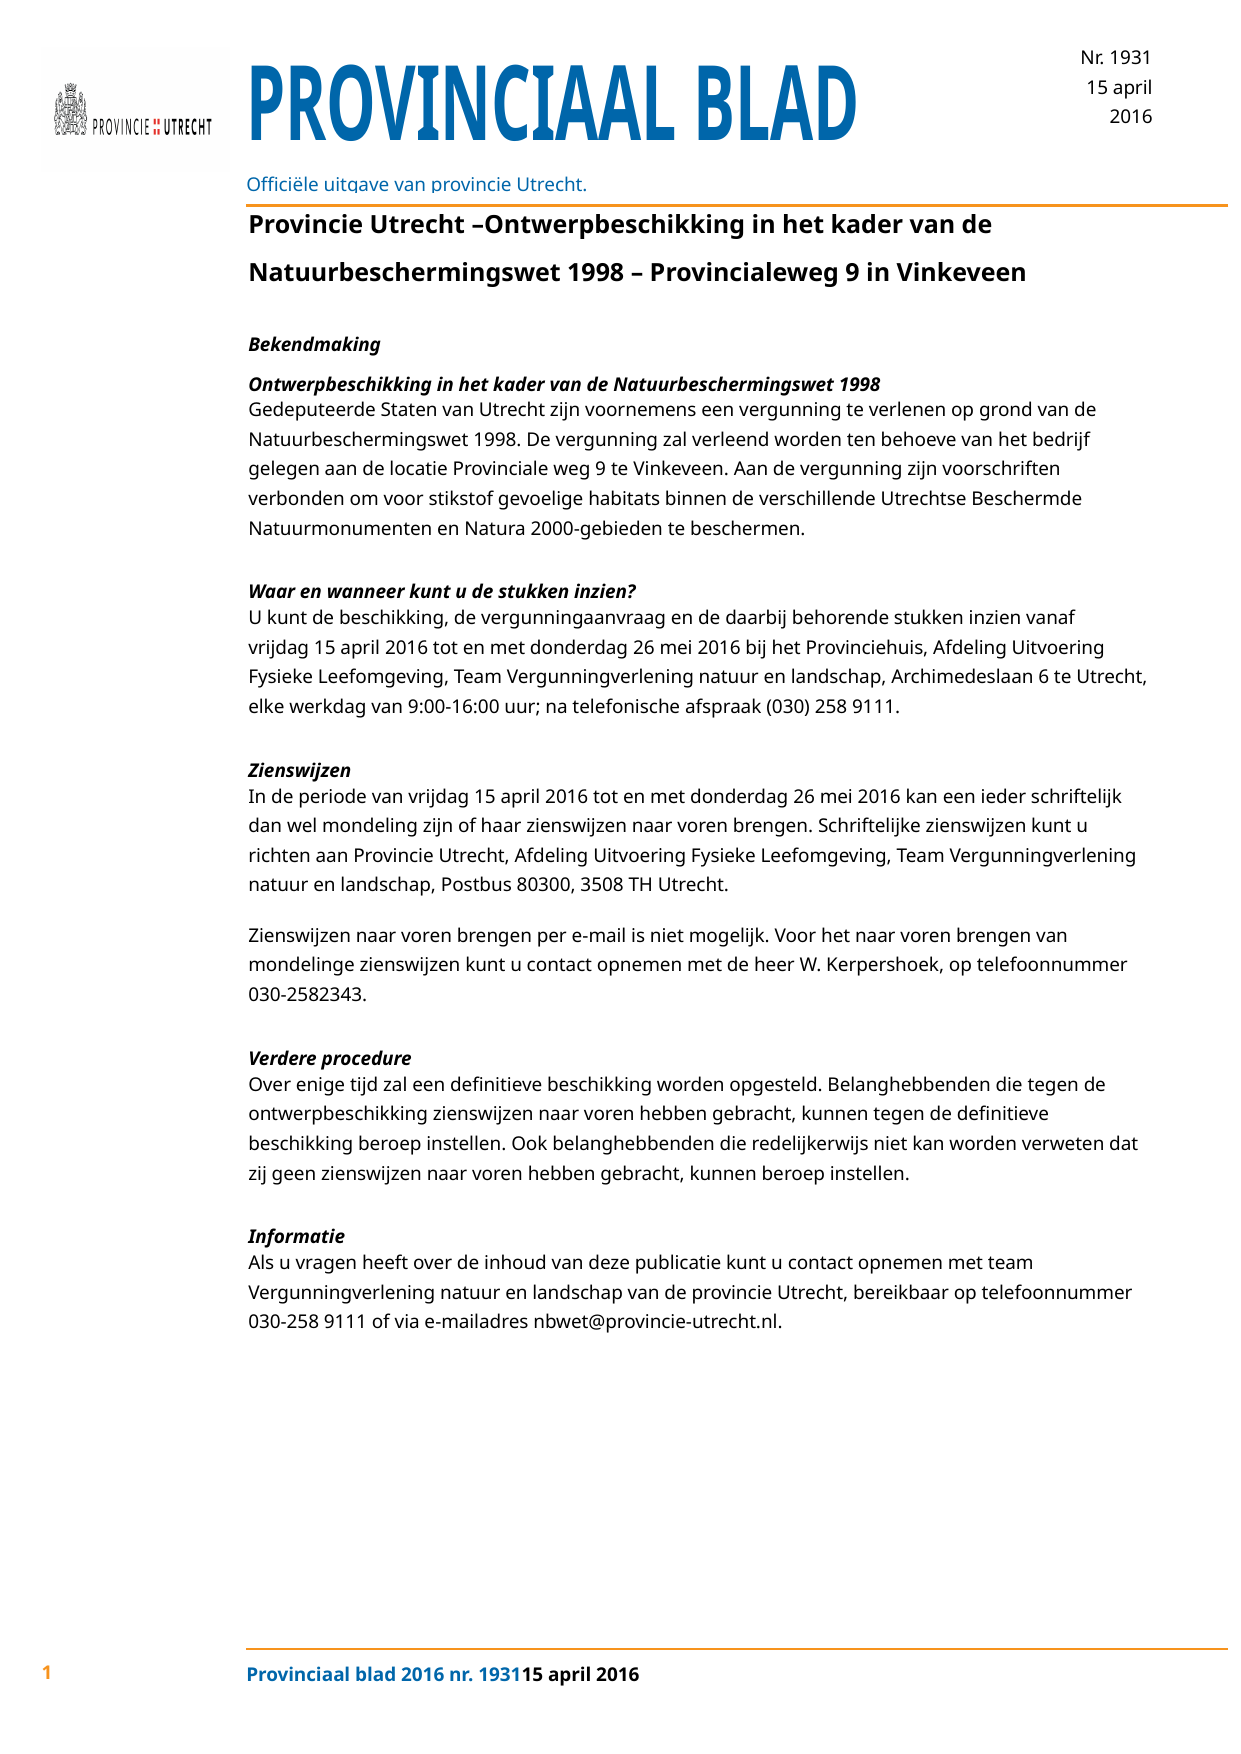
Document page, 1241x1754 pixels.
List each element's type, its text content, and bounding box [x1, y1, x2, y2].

text Provincie Utrecht –Ontwerpbeschikking in het kader van de Natuurbeschermingswet 1998 – Provincialeweg 9 in Vinkeveen [248, 207, 1152, 288]
text Gedeputeerde Staten van Utrecht zijn voornemens een vergunning te verlenen op grond van de Natuurbeschermingswet 1998. De vergunning zal verleend worden ten behoeve van het bedrijf gelegen aan de locatie Provinciale weg 9 te Vinkeveen. Aan de vergunning zijn voorschriften verbonden om voor stikstof gevoelige habitats binnen de verschillende Utrechtse Beschermde Natuurmonumenten en Natura 2000-gebieden te beschermen. [248, 396, 1152, 541]
text Over enige tijd zal een definitieve beschikking worden opgesteld. Belanghebbenden die tegen de ontwerpbeschikking zienswijzen naar voren hebben gebracht, kunnen tegen de definitieve beschikking beroep instellen. Ook belanghebbenden die redelijkerwijs niet kan worden verweten dat zij geen zienswijzen naar voren hebben gebracht, kunnen beroep instellen. [248, 1071, 1152, 1185]
text Zienswijzen [248, 757, 1152, 783]
text Verdere procedure [248, 1045, 1152, 1071]
text Waar en wanneer kunt u de stukken inzien? [248, 579, 1152, 604]
text U kunt de beschikking, de vergunningaanvraag en de daarbij behorende stukken inzien vanaf vrijdag 15 april 2016 tot en met donderdag 26 mei 2016 bij het Provinciehuis, Afdeling Uitvoering Fysieke Leefomgeving, Team Vergunningverlening natuur en landschap, Archimedeslaan 6 te Utrecht, elke werkdag van 9:00-16:00 uur; na telefonische afspraak (030) 258 9111. [248, 604, 1152, 719]
text Informatie [248, 1224, 1152, 1249]
text In de periode van vrijdag 15 april 2016 tot en met donderdag 26 mei 2016 kan een ieder schriftelijk dan wel mondeling zijn of haar zienswijzen naar voren brengen. Schriftelijke zienswijzen kunt u richten aan Provincie Utrecht, Afdeling Uitvoering Fysieke Leefomgeving, Team Vergunningverlening natuur en landschap, Postbus 80300, 3508 TH Utrecht. [248, 783, 1152, 897]
picture [41, 47, 231, 172]
text Zienswijzen naar voren brengen per e-mail is niet mogelijk. Voor het naar voren brengen van mondelinge zienswijzen kunt u contact opnemen met de heer W. Kerpershoek, op telefoonnummer 030-2582343. [248, 922, 1152, 1007]
text Ontwerpbeschikking in het kader van de Natuurbeschermingswet 1998 [248, 371, 1152, 396]
text Bekendmaking [248, 331, 1152, 357]
text Als u vragen heeft over de inhoud van deze publicatie kunt u contact opnemen met team Vergunningverlening natuur en landschap van de provincie Utrecht, bereikbaar op telefoonnummer 030-258 9111 of via e-mailadres nbwet@provincie-utrecht.nl. [248, 1249, 1152, 1334]
